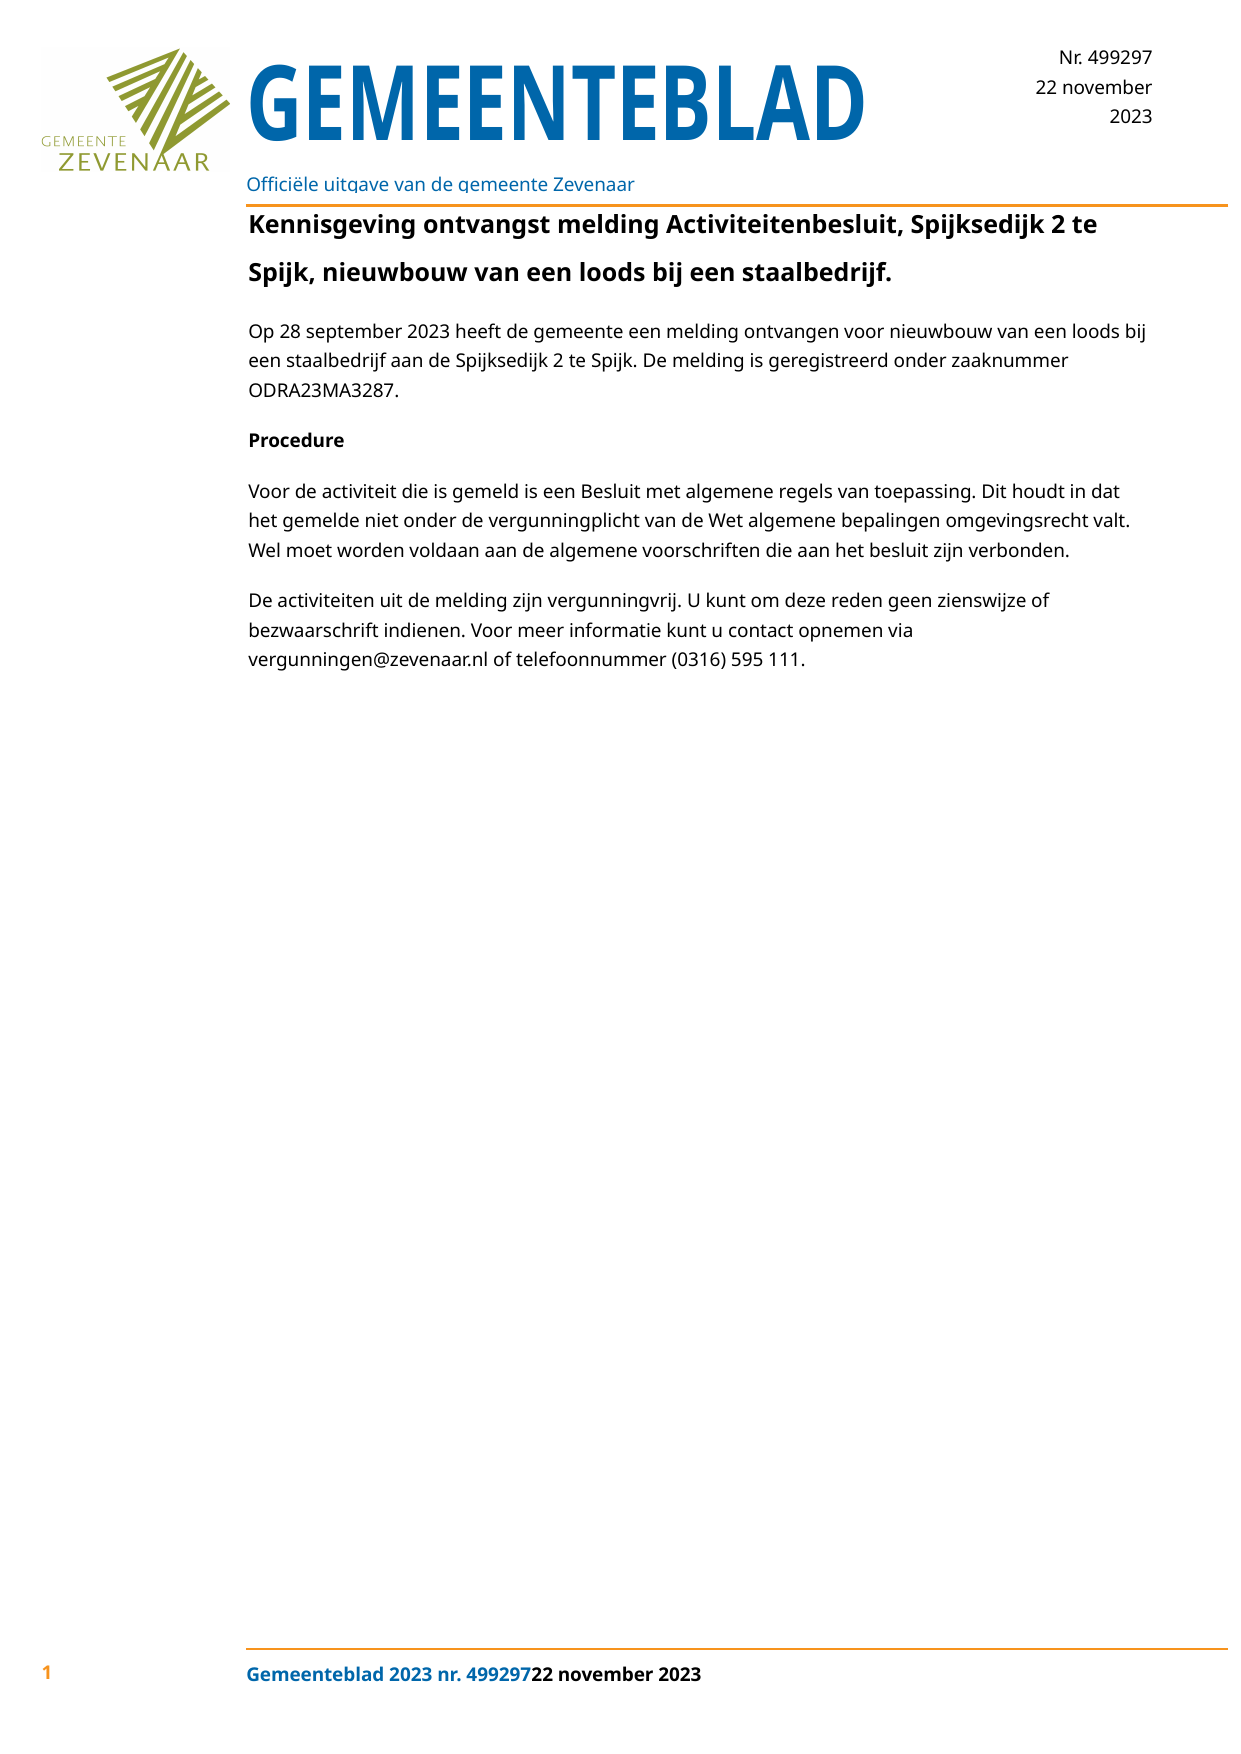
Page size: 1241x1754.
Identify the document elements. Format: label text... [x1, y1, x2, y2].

text Kennisgeving ontvangst melding Activiteitenbesluit, Spijksedijk 2 te Spijk, nieuwbouw van een loods bij een staalbedrijf. [248, 207, 1152, 288]
text De activiteiten uit de melding zijn vergunningvrij. U kunt om deze reden geen zienswijze of bezwaarschrift indienen. Voor meer informatie kunt u contact opnemen via vergunningen@zevenaar.nl of telefoonnummer (0316) 595 111. [248, 587, 1152, 672]
text Procedure [248, 427, 1152, 453]
text Voor de activiteit die is gemeld is een Besluit met algemene regels van toepassing. Dit houdt in dat het gemelde niet onder de vergunningplicht van de Wet algemene bepalingen omgevingsrecht valt. Wel moet worden voldaan aan de algemene voorschriften die aan het besluit zijn verbonden. [248, 478, 1152, 563]
picture [41, 47, 231, 172]
text Op 28 september 2023 heeft de gemeente een melding ontvangen voor nieuwbouw van een loods bij een staalbedrijf aan de Spijksedijk 2 te Spijk. De melding is geregistreerd onder zaaknummer ODRA23MA3287. [248, 318, 1152, 403]
